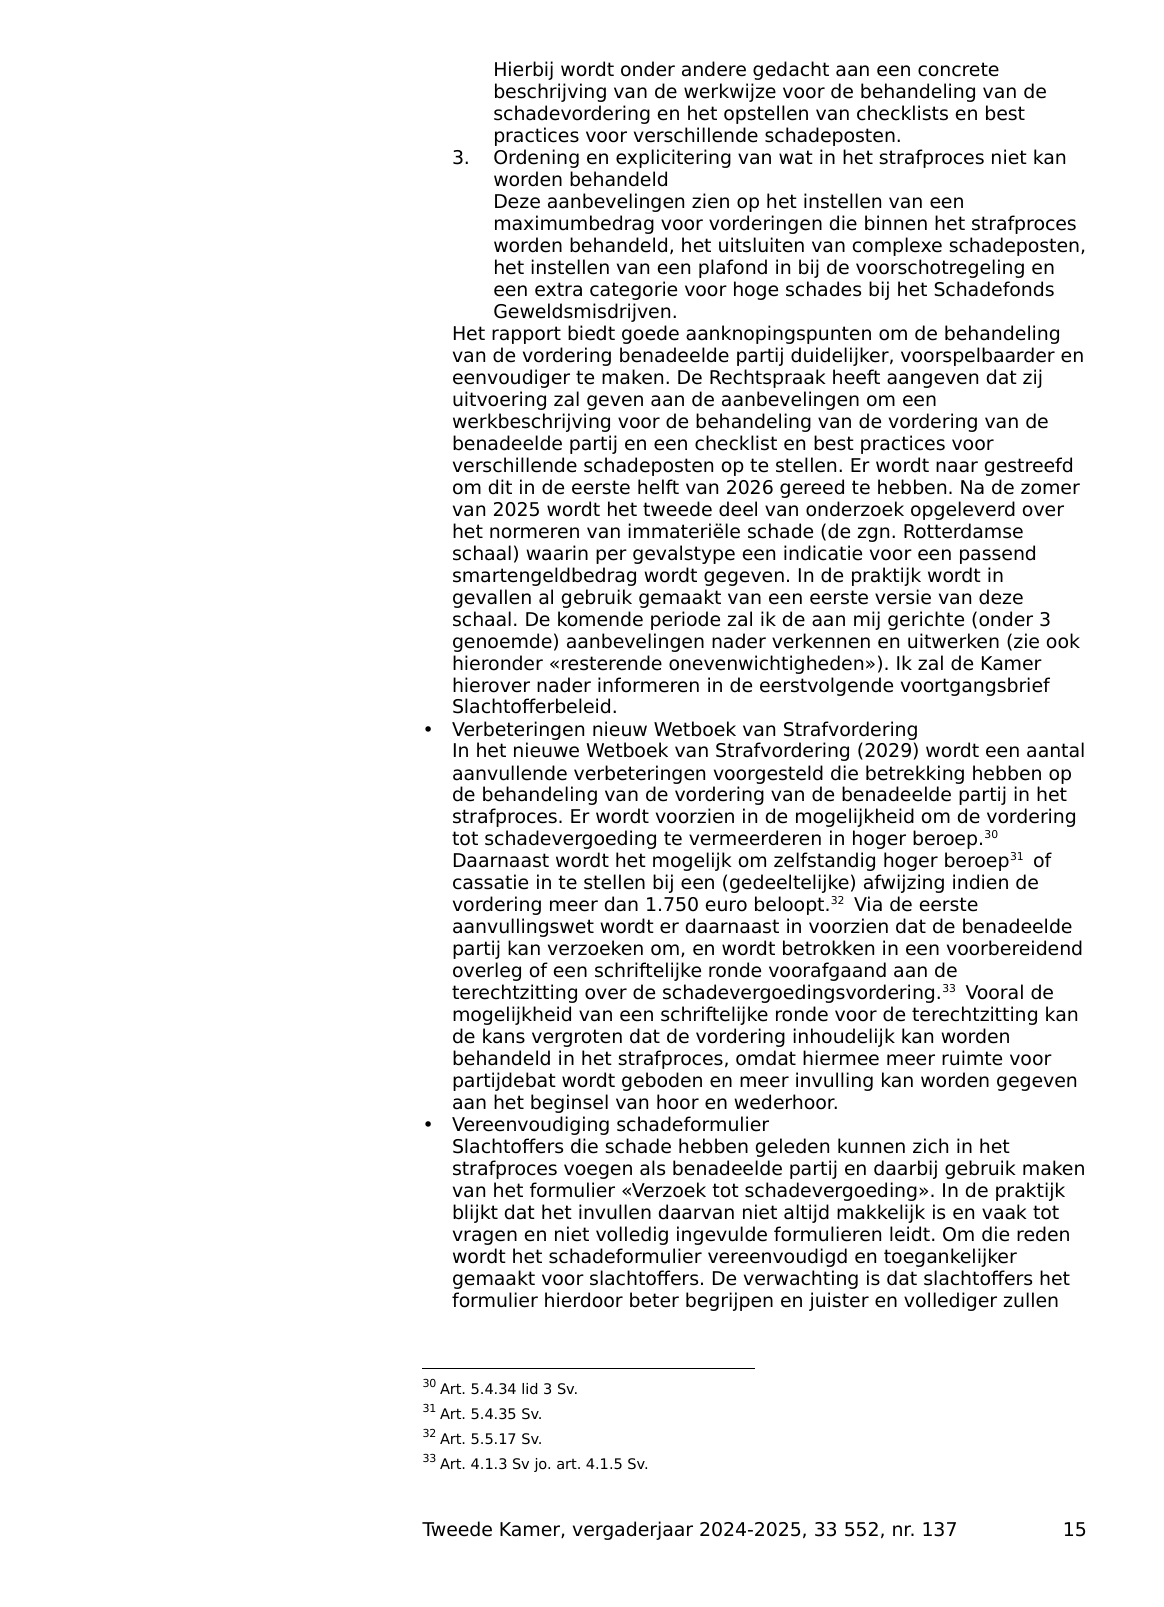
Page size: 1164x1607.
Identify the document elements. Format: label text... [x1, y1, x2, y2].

text • Vereenvoudiging schadeformulier [422, 1114, 1087, 1136]
text In het nieuwe Wetboek van Strafvordering (2029) wordt een aantal aanvullende verbeteringen voorgesteld die betrekking hebben op de behandeling van de vordering van de benadeelde partij in het strafproces. Er wordt voorzien in de mogelijkheid om de vordering tot schadevergoeding te vermeerderen in hoger beroep. Daarnaast wordt het mogelijk om zelfstandig hoger beroep of cassatie in te stellen bij een (gedeeltelijke) afwijzing indien de vordering meer dan 1.750 euro beloopt. Via de eerste aanvullingswet wordt er daarnaast in voorzien dat de benadeelde partij kan verzoeken om, en wordt betrokken in een voorbereidend overleg of een schriftelijke ronde voorafgaand aan de terechtzitting over de schadevergoedingsvordering. Vooral de mogelijkheid van een schriftelijke ronde voor de terechtzitting kan de kans vergroten dat de vordering inhoudelijk kan worden behandeld in het strafproces, omdat hiermee meer ruimte voor partijdebat wordt geboden en meer invulling kan worden gegeven aan het beginsel van hoor en wederhoor. [452, 740, 1087, 1114]
text • Verbeteringen nieuw Wetboek van Strafvordering [422, 718, 1087, 740]
text Art. 5.5.17 Sv. [422, 1427, 1087, 1449]
text Art. 5.4.35 Sv. [422, 1402, 1087, 1424]
text Art. 5.4.34 lid 3 Sv. [422, 1377, 1087, 1399]
text 3. Ordening en explicitering van wat in het strafproces niet kan worden behandeld [452, 147, 1087, 191]
text Hierbij wordt onder andere gedacht aan een concrete beschrijving van de werkwijze voor de behandeling van de schadevordering en het opstellen van checklists en best practices voor verschillende schadeposten. [493, 59, 1087, 147]
text Deze aanbevelingen zien op het instellen van een maximumbedrag voor vorderingen die binnen het strafproces worden behandeld, het uitsluiten van complexe schadeposten, het instellen van een plafond in bij de voorschotregeling en een extra categorie voor hoge schades bij het Schadefonds Geweldsmisdrijven. [493, 191, 1087, 323]
text Art. 4.1.3 Sv jo. art. 4.1.5 Sv. [422, 1452, 1087, 1474]
text Het rapport biedt goede aanknopingspunten om de behandeling van de vordering benadeelde partij duidelijker, voorspelbaarder en eenvoudiger te maken. De Rechtspraak heeft aangeven dat zij uitvoering zal geven aan de aanbevelingen om een werkbeschrijving voor de behandeling van de vordering van de benadeelde partij en een checklist en best practices voor verschillende schadeposten op te stellen. Er wordt naar gestreefd om dit in de eerste helft van 2026 gereed te hebben. Na de zomer van 2025 wordt het tweede deel van onderzoek opgeleverd over het normeren van immateriële schade (de zgn. Rotterdamse schaal) waarin per gevalstype een indicatie voor een passend smartengeldbedrag wordt gegeven. In de praktijk wordt in gevallen al gebruik gemaakt van een eerste versie van deze schaal. De komende periode zal ik de aan mij gerichte (onder 3 genoemde) aanbevelingen nader verkennen en uitwerken (zie ook hieronder «resterende onevenwichtigheden»). Ik zal de Kamer hierover nader informeren in de eerstvolgende voortgangsbrief Slachtofferbeleid. [452, 323, 1087, 718]
text Slachtoffers die schade hebben geleden kunnen zich in het strafproces voegen als benadeelde partij en daarbij gebruik maken van het formulier «Verzoek tot schadevergoeding». In de praktijk blijkt dat het invullen daarvan niet altijd makkelijk is en vaak tot vragen en niet volledig ingevulde formulieren leidt. Om die reden wordt het schadeformulier vereenvoudigd en toegankelijker gemaakt voor slachtoffers. De verwachting is dat slachtoffers het formulier hierdoor beter begrijpen en juister en vollediger zullen [452, 1136, 1087, 1312]
